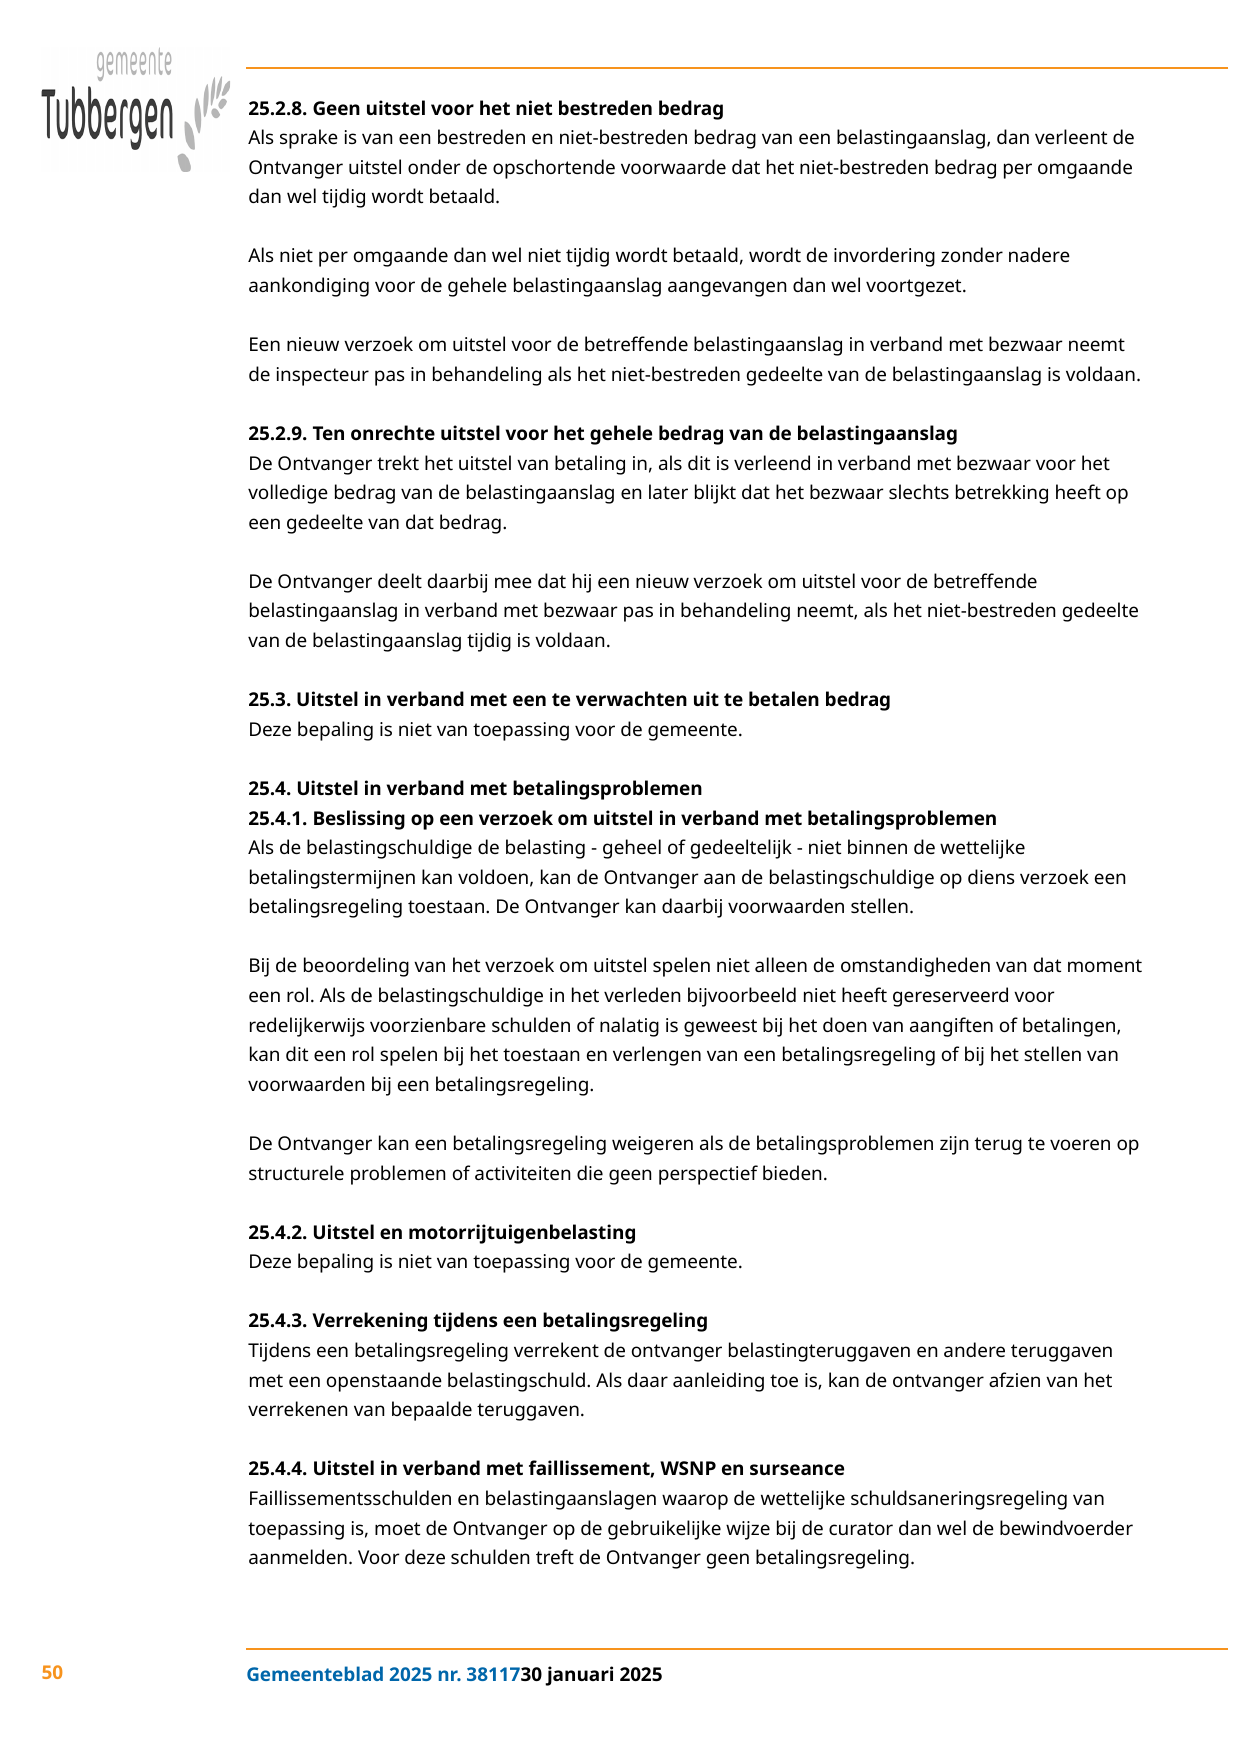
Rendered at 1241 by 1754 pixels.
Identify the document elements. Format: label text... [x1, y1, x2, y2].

text 25.4. Uitstel in verband met betalingsproblemen [248, 775, 1152, 801]
text Als niet per omgaande dan wel niet tijdig wordt betaald, wordt de invordering zonder nadere aankondiging voor de gehele belastingaanslag aangevangen dan wel voortgezet. [248, 243, 1152, 298]
text Deze bepaling is niet van toepassing voor de gemeente. [248, 1248, 1152, 1274]
text Een nieuw verzoek om uitstel voor de betreffende belastingaanslag in verband met bezwaar neemt de inspecteur pas in behandeling als het niet-bestreden gedeelte van de belastingaanslag is voldaan. [248, 331, 1152, 387]
text 25.4.1. Beslissing op een verzoek om uitstel in verband met betalingsproblemen [248, 805, 1152, 831]
text 25.4.4. Uitstel in verband met faillissement, WSNP en surseance [248, 1456, 1152, 1481]
text 25.4.3. Verrekening tijdens een betalingsregeling [248, 1308, 1152, 1333]
text 25.2.9. Ten onrechte uitstel voor het gehele bedrag van de belastingaanslag [248, 420, 1152, 446]
text De Ontvanger trekt het uitstel van betaling in, als dit is verleend in verband met bezwaar voor het volledige bedrag van de belastingaanslag en later blijkt dat het bezwaar slechts betrekking heeft op een gedeelte van dat bedrag. [248, 450, 1152, 535]
text De Ontvanger deelt daarbij mee dat hij een nieuw verzoek om uitstel voor de betreffende belastingaanslag in verband met bezwaar pas in behandeling neemt, als het niet-bestreden gedeelte van de belastingaanslag tijdig is voldaan. [248, 568, 1152, 653]
text Als sprake is van een bestreden en niet-bestreden bedrag van een belastingaanslag, dan verleent de Ontvanger uitstel onder de opschortende voorwaarde dat het niet-bestreden bedrag per omgaande dan wel tijdig wordt betaald. [248, 124, 1152, 209]
text Bij de beoordeling van het verzoek om uitstel spelen niet alleen de omstandigheden van dat moment een rol. Als de belastingschuldige in het verleden bijvoorbeeld niet heeft gereserveerd voor redelijkerwijs voorzienbare schulden of nalatig is geweest bij het doen van aangiften of betalingen, kan dit een rol spelen bij het toestaan en verlengen van een betalingsregeling of bij het stellen van voorwaarden bij een betalingsregeling. [248, 953, 1152, 1097]
picture [41, 47, 231, 172]
text Tijdens een betalingsregeling verrekent de ontvanger belastingteruggaven en andere teruggaven met een openstaande belastingschuld. Als daar aanleiding toe is, kan de ontvanger afzien van het verrekenen van bepaalde teruggaven. [248, 1337, 1152, 1422]
text Als de belastingschuldige de belasting - geheel of gedeeltelijk - niet binnen de wettelijke betalingstermijnen kan voldoen, kan de Ontvanger aan de belastingschuldige op diens verzoek een betalingsregeling toestaan. De Ontvanger kan daarbij voorwaarden stellen. [248, 834, 1152, 919]
text Deze bepaling is niet van toepassing voor de gemeente. [248, 716, 1152, 742]
text Faillissementsschulden en belastingaanslagen waarop de wettelijke schuldsaneringsregeling van toepassing is, moet de Ontvanger op de gebruikelijke wijze bij de curator dan wel de bewindvoerder aanmelden. Voor deze schulden treft de Ontvanger geen betalingsregeling. [248, 1485, 1152, 1570]
text 25.3. Uitstel in verband met een te verwachten uit te betalen bedrag [248, 686, 1152, 712]
text 25.2.8. Geen uitstel voor het niet bestreden bedrag [248, 95, 1152, 121]
text De Ontvanger kan een betalingsregeling weigeren als de betalingsproblemen zijn terug te voeren op structurele problemen of activiteiten die geen perspectief bieden. [248, 1130, 1152, 1186]
text 25.4.2. Uitstel en motorrijtuigenbelasting [248, 1219, 1152, 1245]
